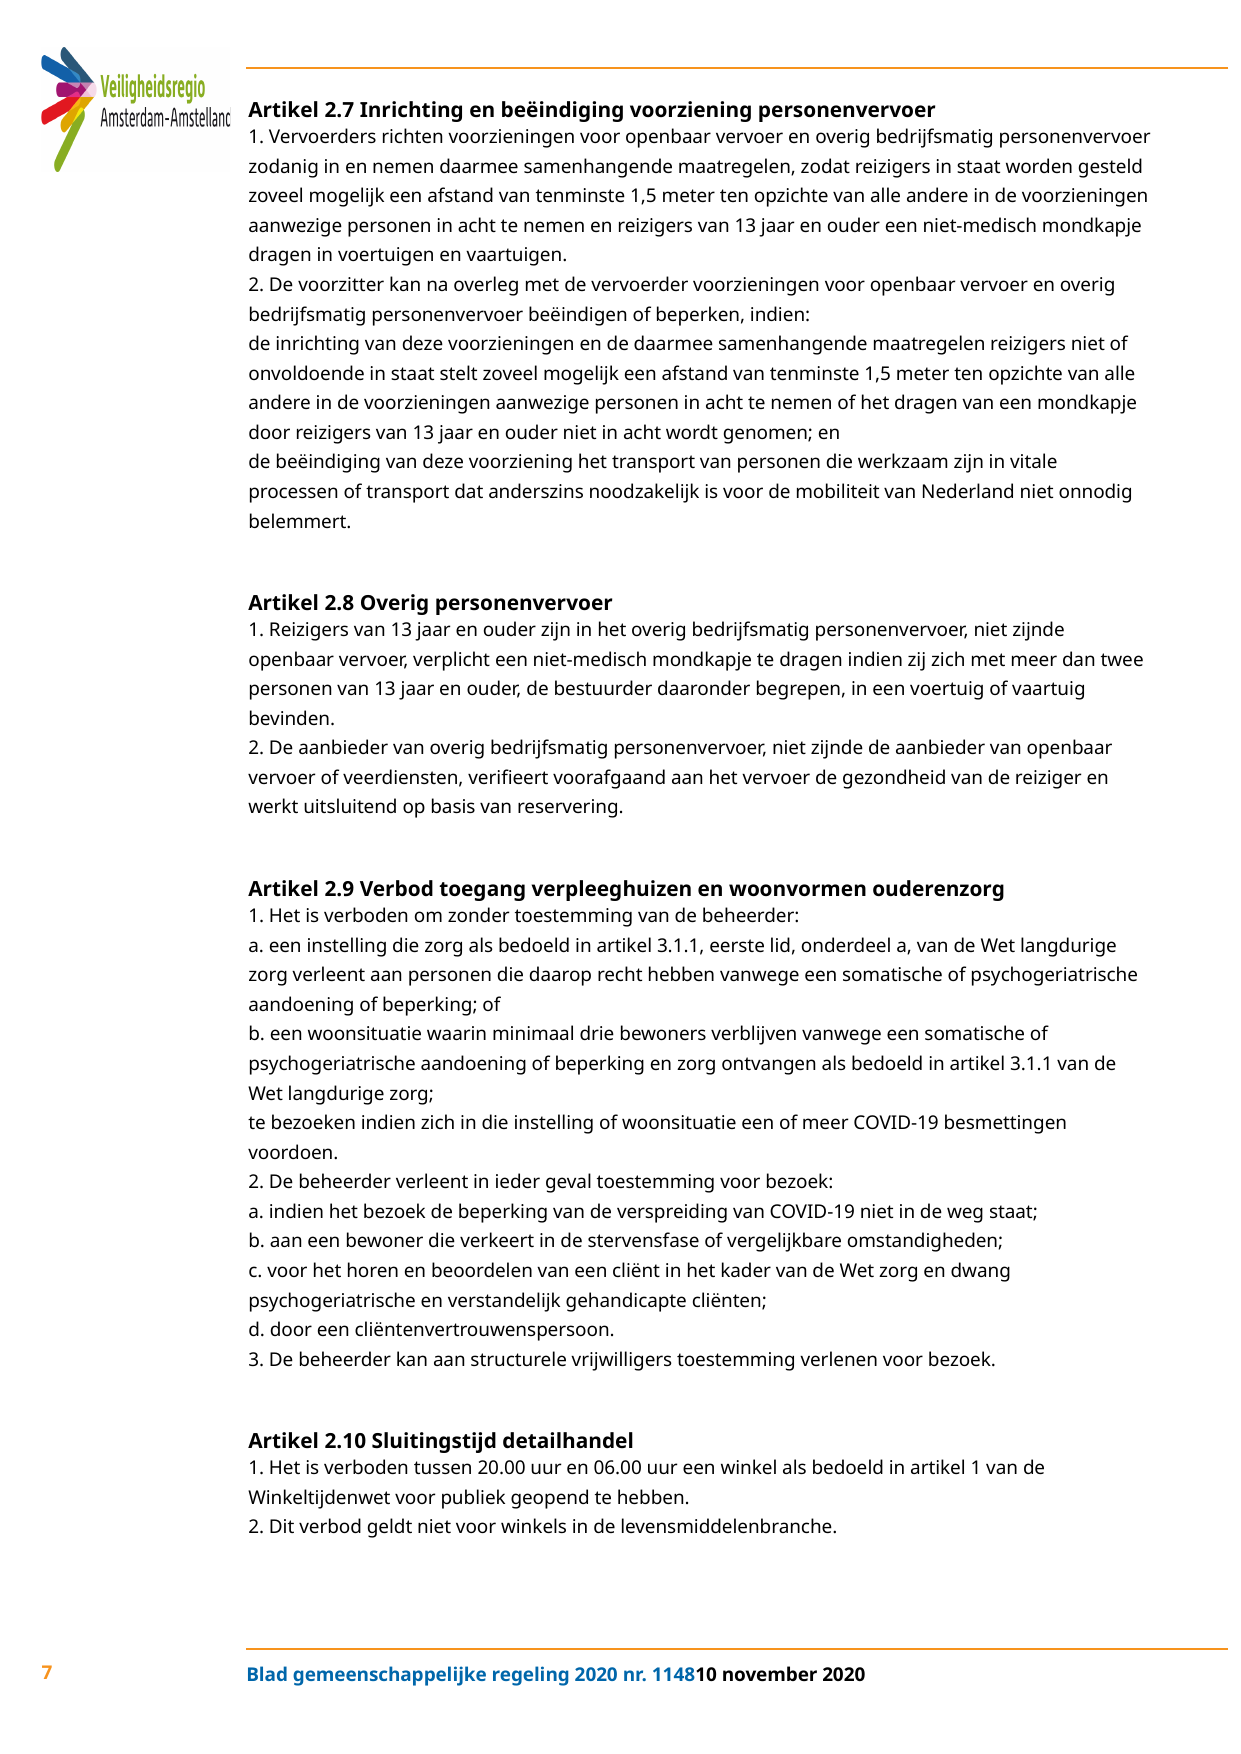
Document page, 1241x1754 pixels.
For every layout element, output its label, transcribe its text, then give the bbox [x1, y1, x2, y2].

text 3. De beheerder kan aan structurele vrijwilligers toestemming verlenen voor bezoek. [248, 1346, 1152, 1372]
text de beëindiging van deze voorziening het transport van personen die werkzaam zijn in vitale processen of transport dat anderszins noodzakelijk is voor de mobiliteit van Nederland niet onnodig belemmert. [248, 449, 1152, 533]
text 2. Dit verbod geldt niet voor winkels in de levensmiddelenbranche. [248, 1513, 1152, 1539]
text 1. Het is verboden tussen 20.00 uur en 06.00 uur een winkel als bedoeld in artikel 1 van de Winkeltijdenwet voor publiek geopend te hebben. [248, 1454, 1152, 1510]
text Artikel 2.9 Verbod toegang verpleeghuizen en woonvormen ouderenzorg [248, 874, 1152, 902]
text c. voor het horen en beoordelen van een cliënt in het kader van de Wet zorg en dwang psychogeriatrische en verstandelijk gehandicapte cliënten; [248, 1257, 1152, 1312]
text Artikel 2.7 Inrichting en beëindiging voorziening personenvervoer [248, 95, 1152, 123]
text b. een woonsituatie waarin minimaal drie bewoners verblijven vanwege een somatische of psychogeriatrische aandoening of beperking en zorg ontvangen als bedoeld in artikel 3.1.1 van de Wet langdurige zorg; [248, 1021, 1152, 1105]
text 1. Vervoerders richten voorzieningen voor openbaar vervoer en overig bedrijfsmatig personenvervoer zodanig in en nemen daarmee samenhangende maatregelen, zodat reizigers in staat worden gesteld zoveel mogelijk een afstand van tenminste 1,5 meter ten opzichte van alle andere in de voorzieningen aanwezige personen in acht te nemen en reizigers van 13 jaar en ouder een niet-medisch mondkapje dragen in voertuigen en vaartuigen. [248, 123, 1152, 267]
text 2. De aanbieder van overig bedrijfsmatig personenvervoer, niet zijnde de aanbieder van openbaar vervoer of veerdiensten, verifieert voorafgaand aan het vervoer de gezondheid van de reiziger en werkt uitsluitend op basis van reservering. [248, 734, 1152, 819]
text 2. De beheerder verleent in ieder geval toestemming voor bezoek: [248, 1168, 1152, 1194]
picture [41, 47, 231, 172]
text te bezoeken indien zich in die instelling of woonsituatie een of meer COVID-19 besmettingen voordoen. [248, 1109, 1152, 1164]
text d. door een cliëntenvertrouwenspersoon. [248, 1316, 1152, 1342]
text a. een instelling die zorg als bedoeld in artikel 3.1.1, eerste lid, onderdeel a, van de Wet langdurige zorg verleent aan personen die daarop recht hebben vanwege een somatische of psychogeriatrische aandoening of beperking; of [248, 932, 1152, 1017]
text de inrichting van deze voorzieningen en de daarmee samenhangende maatregelen reizigers niet of onvoldoende in staat stelt zoveel mogelijk een afstand van tenminste 1,5 meter ten opzichte van alle andere in de voorzieningen aanwezige personen in acht te nemen of het dragen van een mondkapje door reizigers van 13 jaar en ouder niet in acht wordt genomen; en [248, 330, 1152, 445]
text Artikel 2.8 Overig personenvervoer [248, 588, 1152, 616]
text 1. Reizigers van 13 jaar en ouder zijn in het overig bedrijfsmatig personenvervoer, niet zijnde openbaar vervoer, verplicht een niet-medisch mondkapje te dragen indien zij zich met meer dan twee personen van 13 jaar en ouder, de bestuurder daaronder begrepen, in een voertuig of vaartuig bevinden. [248, 616, 1152, 731]
text 2. De voorzitter kan na overleg met de vervoerder voorzieningen voor openbaar vervoer en overig bedrijfsmatig personenvervoer beëindigen of beperken, indien: [248, 271, 1152, 326]
text b. aan een bewoner die verkeert in de stervensfase of vergelijkbare omstandigheden; [248, 1228, 1152, 1253]
text 1. Het is verboden om zonder toestemming van de beheerder: [248, 902, 1152, 928]
text a. indien het bezoek de beperking van de verspreiding van COVID-19 niet in de weg staat; [248, 1198, 1152, 1224]
text Artikel 2.10 Sluitingstijd detailhandel [248, 1426, 1152, 1454]
